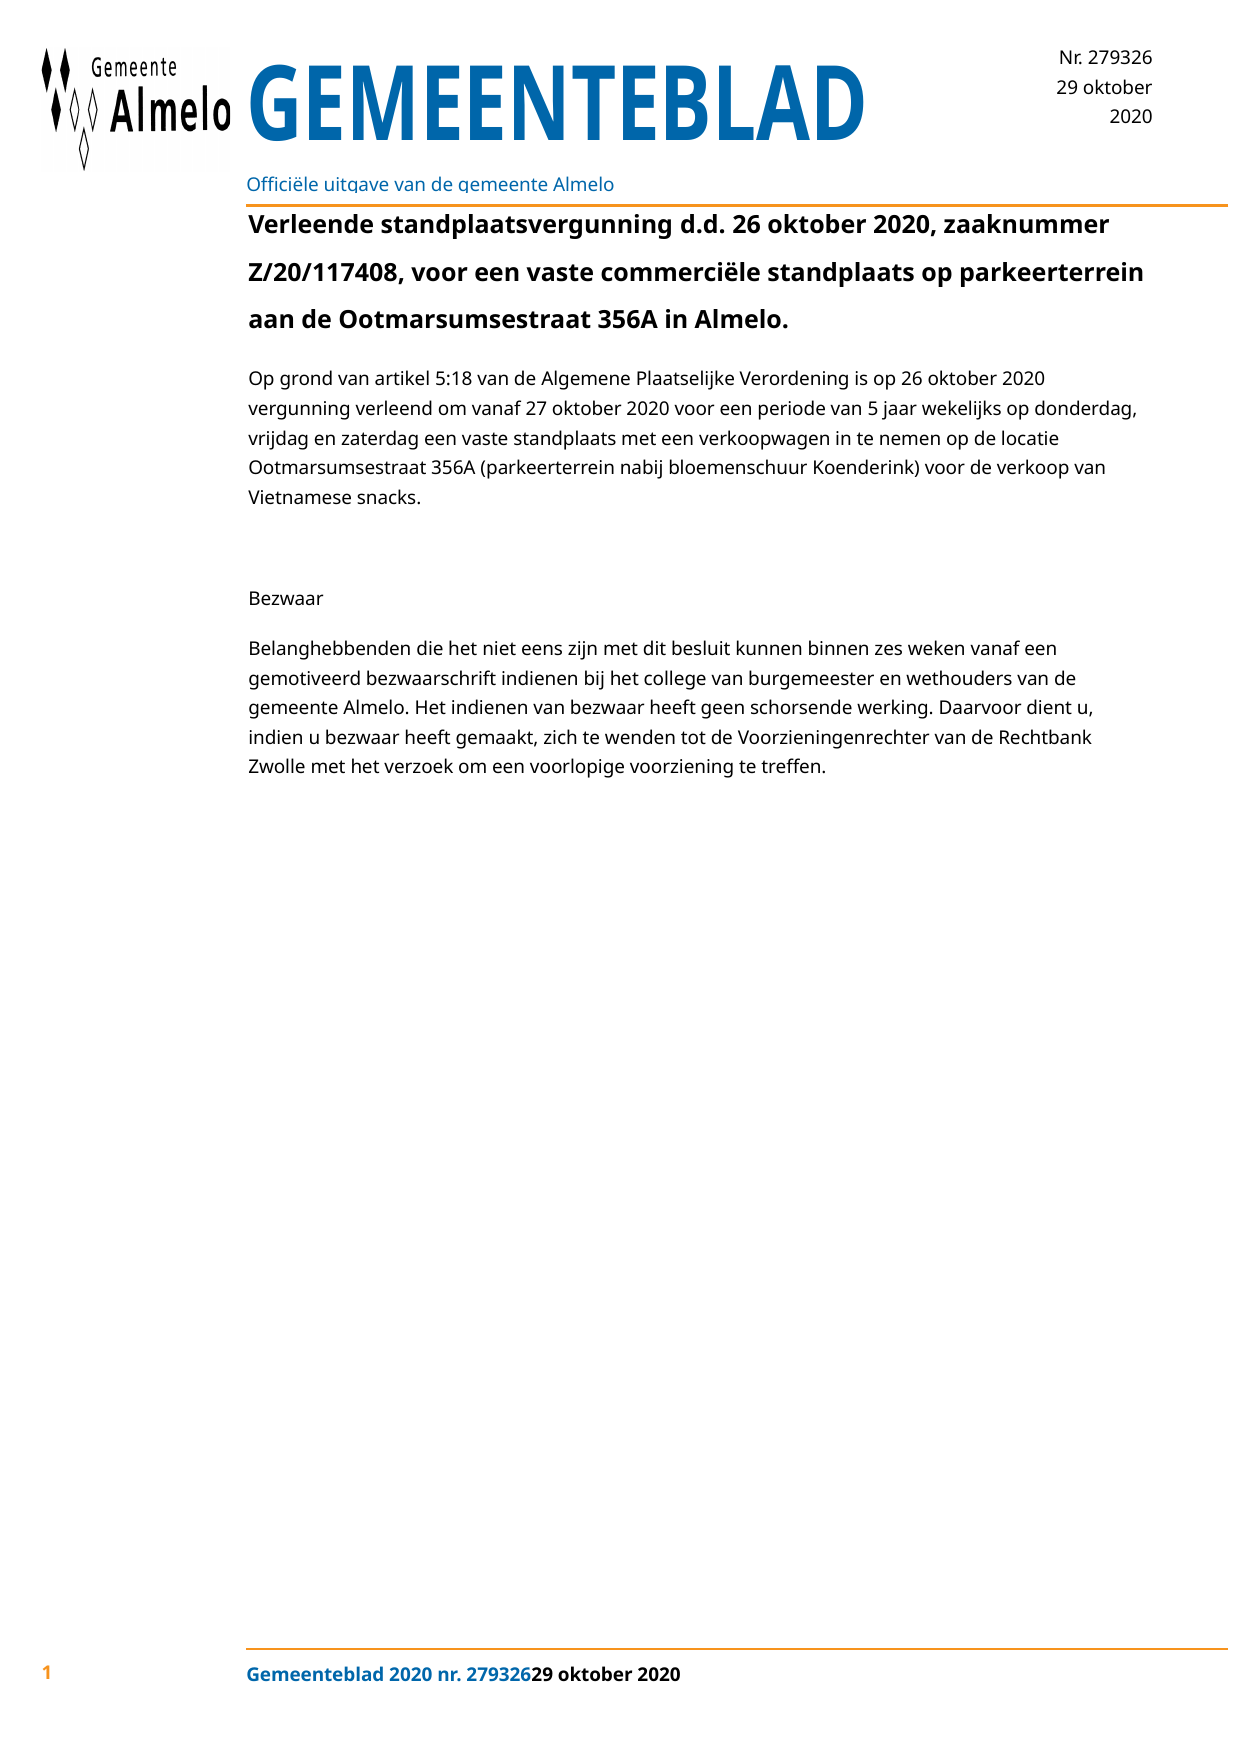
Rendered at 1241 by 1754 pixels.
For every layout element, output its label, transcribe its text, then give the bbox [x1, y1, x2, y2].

text Verleende standplaatsvergunning d.d. 26 oktober 2020, zaaknummer Z/20/117408, voor een vaste commerciële standplaats op parkeerterrein aan de Ootmarsumsestraat 356A in Almelo. [248, 207, 1152, 336]
picture [41, 47, 231, 172]
text Bezwaar [248, 585, 1152, 610]
text Belanghebbenden die het niet eens zijn met dit besluit kunnen binnen zes weken vanaf een gemotiveerd bezwaarschrift indienen bij het college van burgemeester en wethouders van de gemeente Almelo. Het indienen van bezwaar heeft geen schorsende werking. Daarvoor dient u, indien u bezwaar heeft gemaakt, zich te wenden tot de Voorzieningenrechter van de Rechtbank Zwolle met het verzoek om een voorlopige voorziening te treffen. [248, 635, 1152, 779]
text Op grond van artikel 5:18 van de Algemene Plaatselijke Verordening is op 26 oktober 2020 vergunning verleend om vanaf 27 oktober 2020 voor een periode van 5 jaar wekelijks op donderdag, vrijdag en zaterdag een vaste standplaats met een verkoopwagen in te nemen op de locatie Ootmarsumsestraat 356A (parkeerterrein nabij bloemenschuur Koenderink) voor de verkoop van Vietnamese snacks. [248, 366, 1152, 509]
